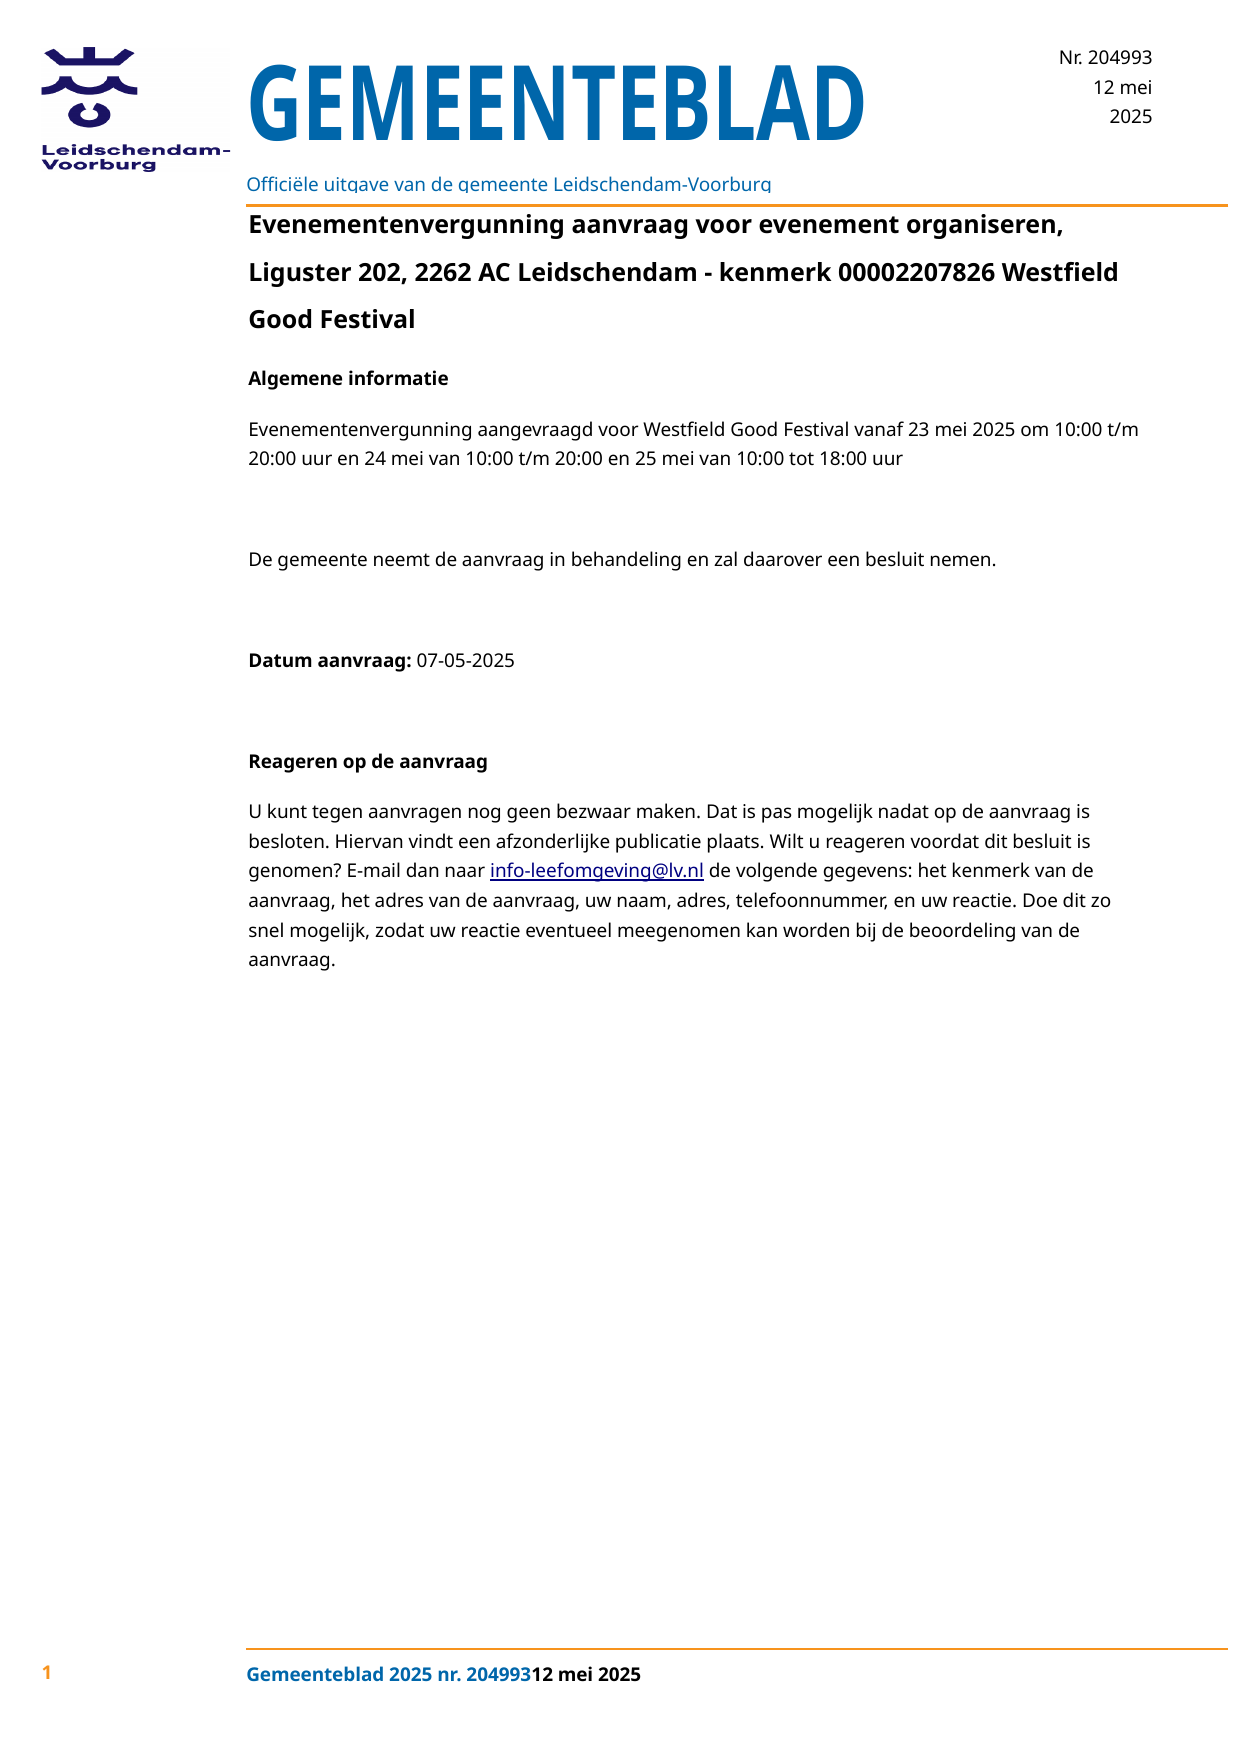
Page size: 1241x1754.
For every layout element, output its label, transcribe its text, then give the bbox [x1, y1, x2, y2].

text U kunt tegen aanvragen nog geen bezwaar maken. Dat is pas mogelijk nadat op de aanvraag is besloten. Hiervan vindt een afzonderlijke publicatie plaats. Wilt u reageren voordat dit besluit is genomen? E-mail dan naar info-leefomgeving@lv.nl de volgende gegevens: het kenmerk van de aanvraag, het adres van de aanvraag, uw naam, adres, telefoonnummer, en uw reactie. Doe dit zo snel mogelijk, zodat uw reactie eventueel meegenomen kan worden bij de beoordeling van de aanvraag. [248, 798, 1152, 972]
picture [41, 47, 231, 172]
text Evenementenvergunning aangevraagd voor Westfield Good Festival vanaf 23 mei 2025 om 10:00 t/m 20:00 uur en 24 mei van 10:00 t/m 20:00 en 25 mei van 10:00 tot 18:00 uur [248, 416, 1152, 471]
text Algemene informatie [248, 366, 1152, 391]
text Datum aanvraag: 07-05-2025 [248, 647, 1152, 673]
text De gemeente neemt de aanvraag in behandeling en zal daarover een besluit nemen. [248, 546, 1152, 572]
text Evenementenvergunning aanvraag voor evenement organiseren, Liguster 202, 2262 AC Leidschendam - kenmerk 00002207826 Westfield Good Festival [248, 207, 1152, 336]
text Reageren op de aanvraag [248, 748, 1152, 774]
